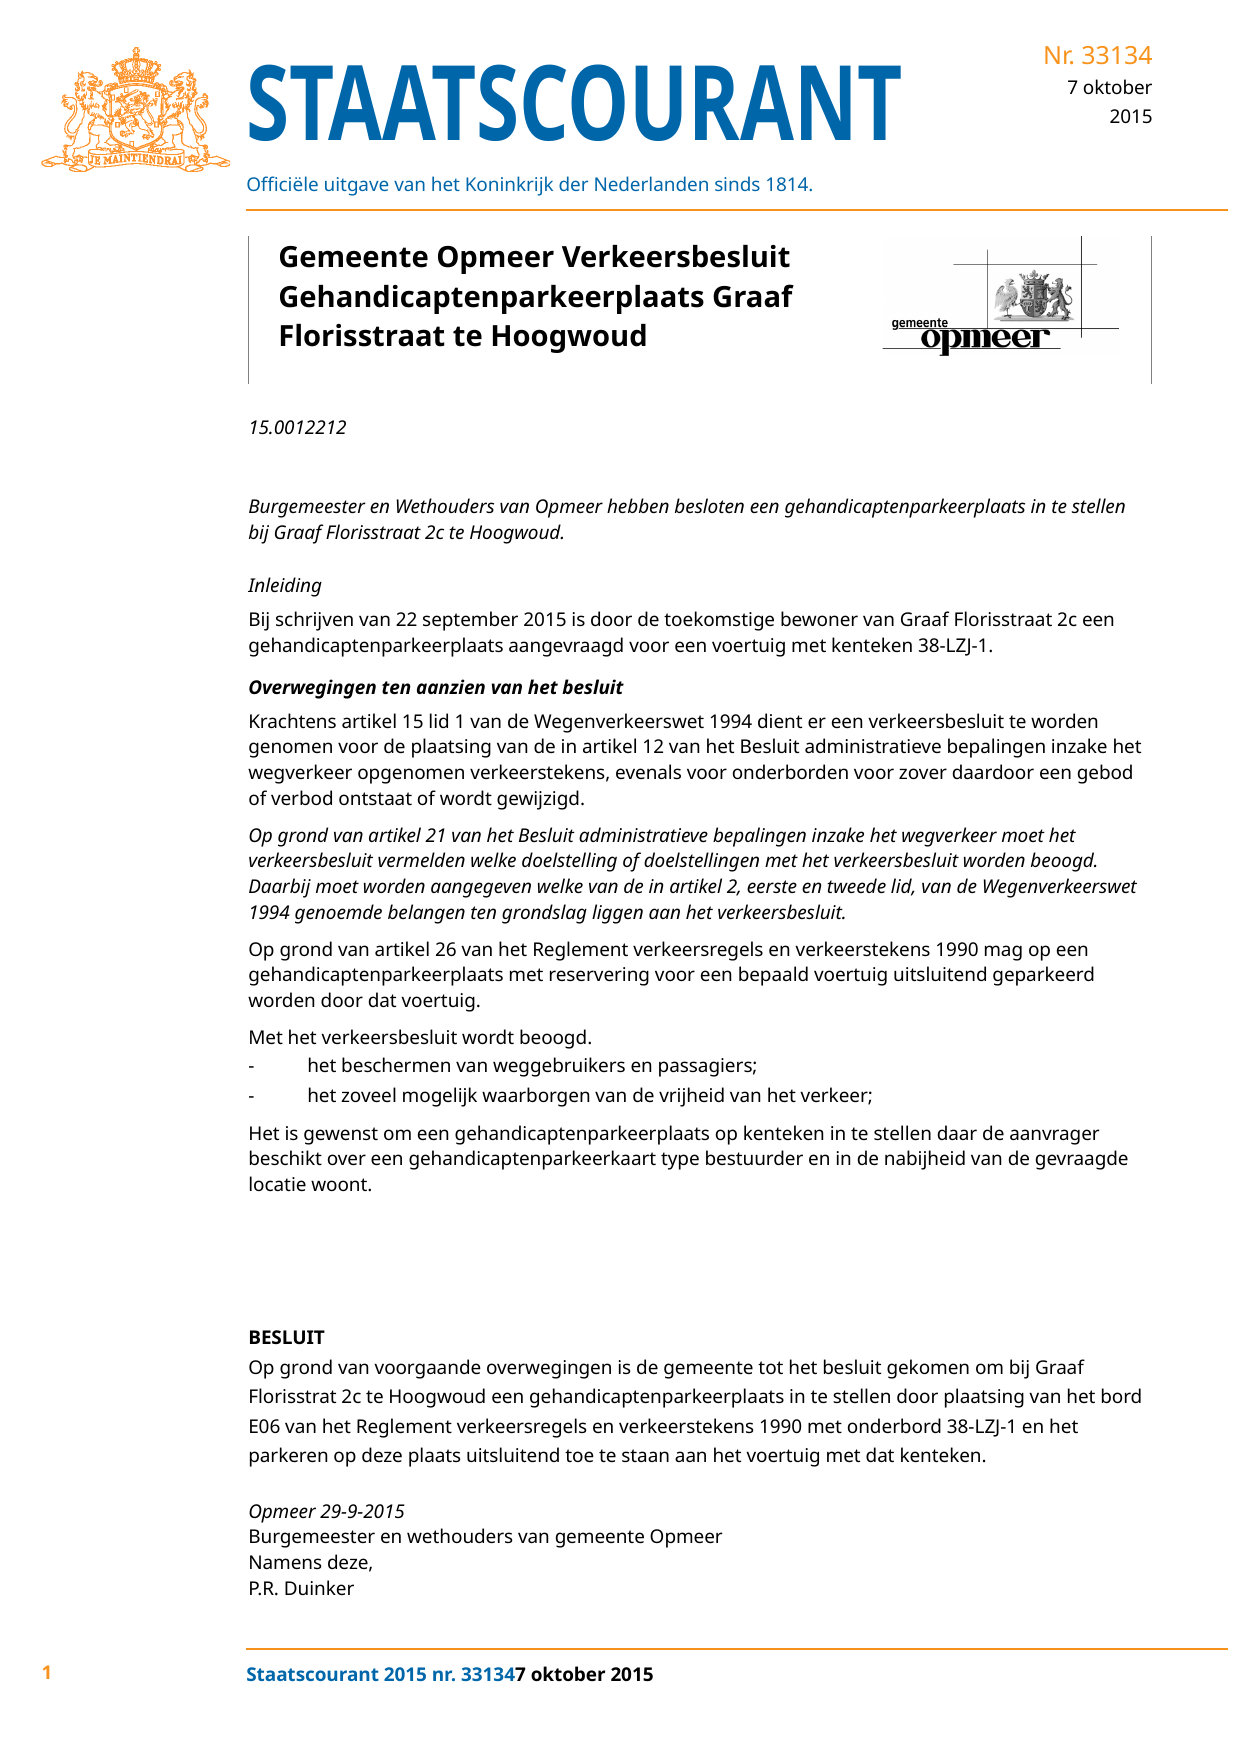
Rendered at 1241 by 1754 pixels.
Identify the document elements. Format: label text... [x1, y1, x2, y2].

text Overwegingen ten aanzien van het besluit [248, 674, 1152, 700]
text Het is gewenst om een gehandicaptenparkeerplaats op kenteken in te stellen daar de aanvrager beschikt over een gehandicaptenparkeerkaart type bestuurder en in de nabijheid van de gevraagde locatie woont. [248, 1120, 1152, 1197]
table_header [850, 236, 1151, 384]
text Op grond van artikel 26 van het Reglement verkeersregels en verkeerstekens 1990 mag op een gehandicaptenparkeerplaats met reservering voor een bepaald voertuig uitsluitend geparkeerd worden door dat voertuig. [248, 936, 1152, 1013]
text Bij schrijven van 22 september 2015 is door de toekomstige bewoner van Graaf Florisstraat 2c een gehandicaptenparkeerplaats aangevraagd voor een voertuig met kenteken 38-LZJ-1. [248, 606, 1152, 658]
text 15.0012212 [248, 414, 1152, 440]
text P.R. Duinker [248, 1575, 1152, 1601]
text Burgemeester en wethouders van gemeente Opmeer [248, 1524, 1152, 1549]
picture [41, 47, 231, 172]
table_header Gemeente Opmeer Verkeersbesluit Gehandicaptenparkeerplaats Graaf Florisstraat te Hoogwoud [249, 236, 850, 384]
picture [882, 236, 1119, 356]
text Namens deze, [248, 1549, 1152, 1575]
text Op grond van artikel 21 van het Besluit administratieve bepalingen inzake het wegverkeer moet het verkeersbesluit vermelden welke doelstelling of doelstellingen met het verkeersbesluit worden beoogd. Daarbij moet worden aangegeven welke van de in artikel 2, eerste en tweede lid, van de Wegenverkeerswet 1994 genoemde belangen ten grondslag liggen aan het verkeersbesluit. [248, 822, 1152, 925]
text Met het verkeersbesluit wordt beoogd. [248, 1024, 1152, 1049]
text BESLUIT [248, 1324, 1152, 1350]
text Op grond van voorgaande overwegingen is de gemeente tot het besluit gekomen om bij Graaf Florisstrat 2c te Hoogwoud een gehandicaptenparkeerplaats in te stellen door plaatsing van het bord E06 van het Reglement verkeersregels en verkeerstekens 1990 met onderbord 38-LZJ-1 en het parkeren op deze plaats uitsluitend toe te staan aan het voertuig met dat kenteken. [248, 1354, 1152, 1468]
list het beschermen van weggebruikers en passagiers; [248, 1052, 1152, 1078]
text Burgemeester en Wethouders van Opmeer hebben besloten een gehandicaptenparkeerplaats in te stellen bij Graaf Florisstraat 2c te Hoogwoud. [248, 494, 1152, 545]
text Krachtens artikel 15 lid 1 van de Wegenverkeerswet 1994 dient er een verkeersbesluit te worden genomen voor de plaatsing van de in artikel 12 van het Besluit administratieve bepalingen inzake het wegverkeer opgenomen verkeerstekens, evenals voor onderborden voor zover daardoor een gebod of verbod ontstaat of wordt gewijzigd. [248, 708, 1152, 811]
text Inleiding [248, 572, 1152, 598]
text Opmeer 29-9-2015 [248, 1498, 1152, 1524]
list het zoveel mogelijk waarborgen van de vrijheid van het verkeer; [248, 1082, 1152, 1107]
